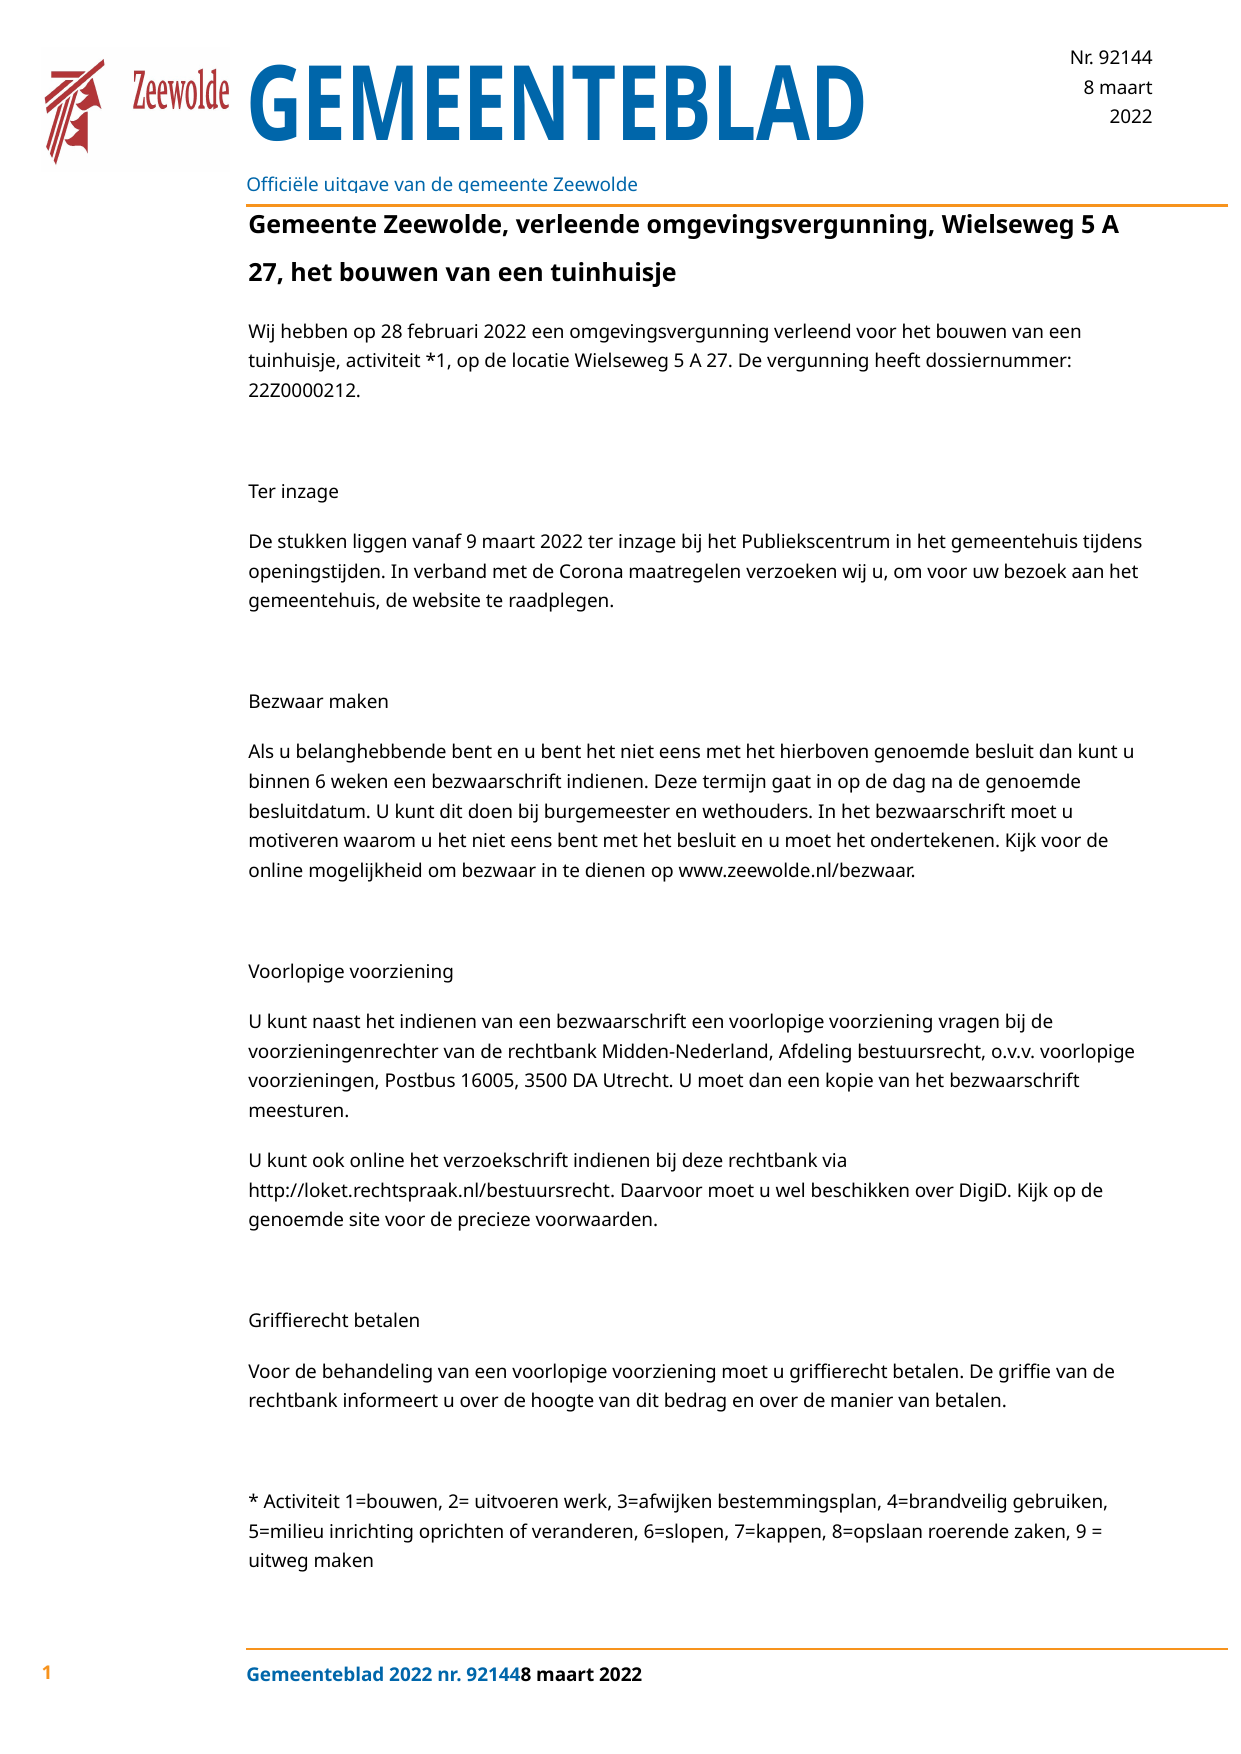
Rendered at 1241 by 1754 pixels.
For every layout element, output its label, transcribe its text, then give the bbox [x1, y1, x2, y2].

text Gemeente Zeewolde, verleende omgevingsvergunning, Wielseweg 5 A 27, het bouwen van een tuinhuisje [248, 207, 1152, 288]
text U kunt ook online het verzoekschrift indienen bij deze rechtbank via http://loket.rechtspraak.nl/bestuursrecht. Daarvoor moet u wel beschikken over DigiD. Kijk op de genoemde site voor de precieze voorwaarden. [248, 1147, 1152, 1232]
text Als u belanghebbende bent en u bent het niet eens met het hierboven genoemde besluit dan kunt u binnen 6 weken een bezwaarschrift indienen. Deze termijn gaat in op de dag na de genoemde besluitdatum. U kunt dit doen bij burgemeester en wethouders. In het bezwaarschrift moet u motiveren waarom u het niet eens bent met het besluit en u moet het ondertekenen. Kijk voor de online mogelijkheid om bezwaar in te dienen op www.zeewolde.nl/bezwaar. [248, 739, 1152, 883]
text U kunt naast het indienen van een bezwaarschrift een voorlopige voorziening vragen bij de voorzieningenrechter van de rechtbank Midden-Nederland, Afdeling bestuursrecht, o.v.v. voorlopige voorzieningen, Postbus 16005, 3500 DA Utrecht. U moet dan een kopie van het bezwaarschrift meesturen. [248, 1008, 1152, 1123]
text Voorlopige voorziening [248, 958, 1152, 984]
text Ter inzage [248, 478, 1152, 504]
picture [41, 47, 231, 172]
text De stukken liggen vanaf 9 maart 2022 ter inzage bij het Publiekscentrum in het gemeentehuis tijdens openingstijden. In verband met de Corona maatregelen verzoeken wij u, om voor uw bezoek aan het gemeentehuis, de website te raadplegen. [248, 528, 1152, 613]
text Wij hebben op 28 februari 2022 een omgevingsvergunning verleend voor het bouwen van een tuinhuisje, activiteit *1, op de locatie Wielseweg 5 A 27. De vergunning heeft dossiernummer: 22Z0000212. [248, 318, 1152, 403]
text * Activiteit 1=bouwen, 2= uitvoeren werk, 3=afwijken bestemmingsplan, 4=brandveilig gebruiken, 5=milieu inrichting oprichten of veranderen, 6=slopen, 7=kappen, 8=opslaan roerende zaken, 9 = uitweg maken [248, 1488, 1152, 1573]
text Griffierecht betalen [248, 1307, 1152, 1333]
text Bezwaar maken [248, 688, 1152, 714]
text Voor de behandeling van een voorlopige voorziening moet u griffierecht betalen. De griffie van de rechtbank informeert u over de hoogte van dit bedrag en over de manier van betalen. [248, 1358, 1152, 1413]
